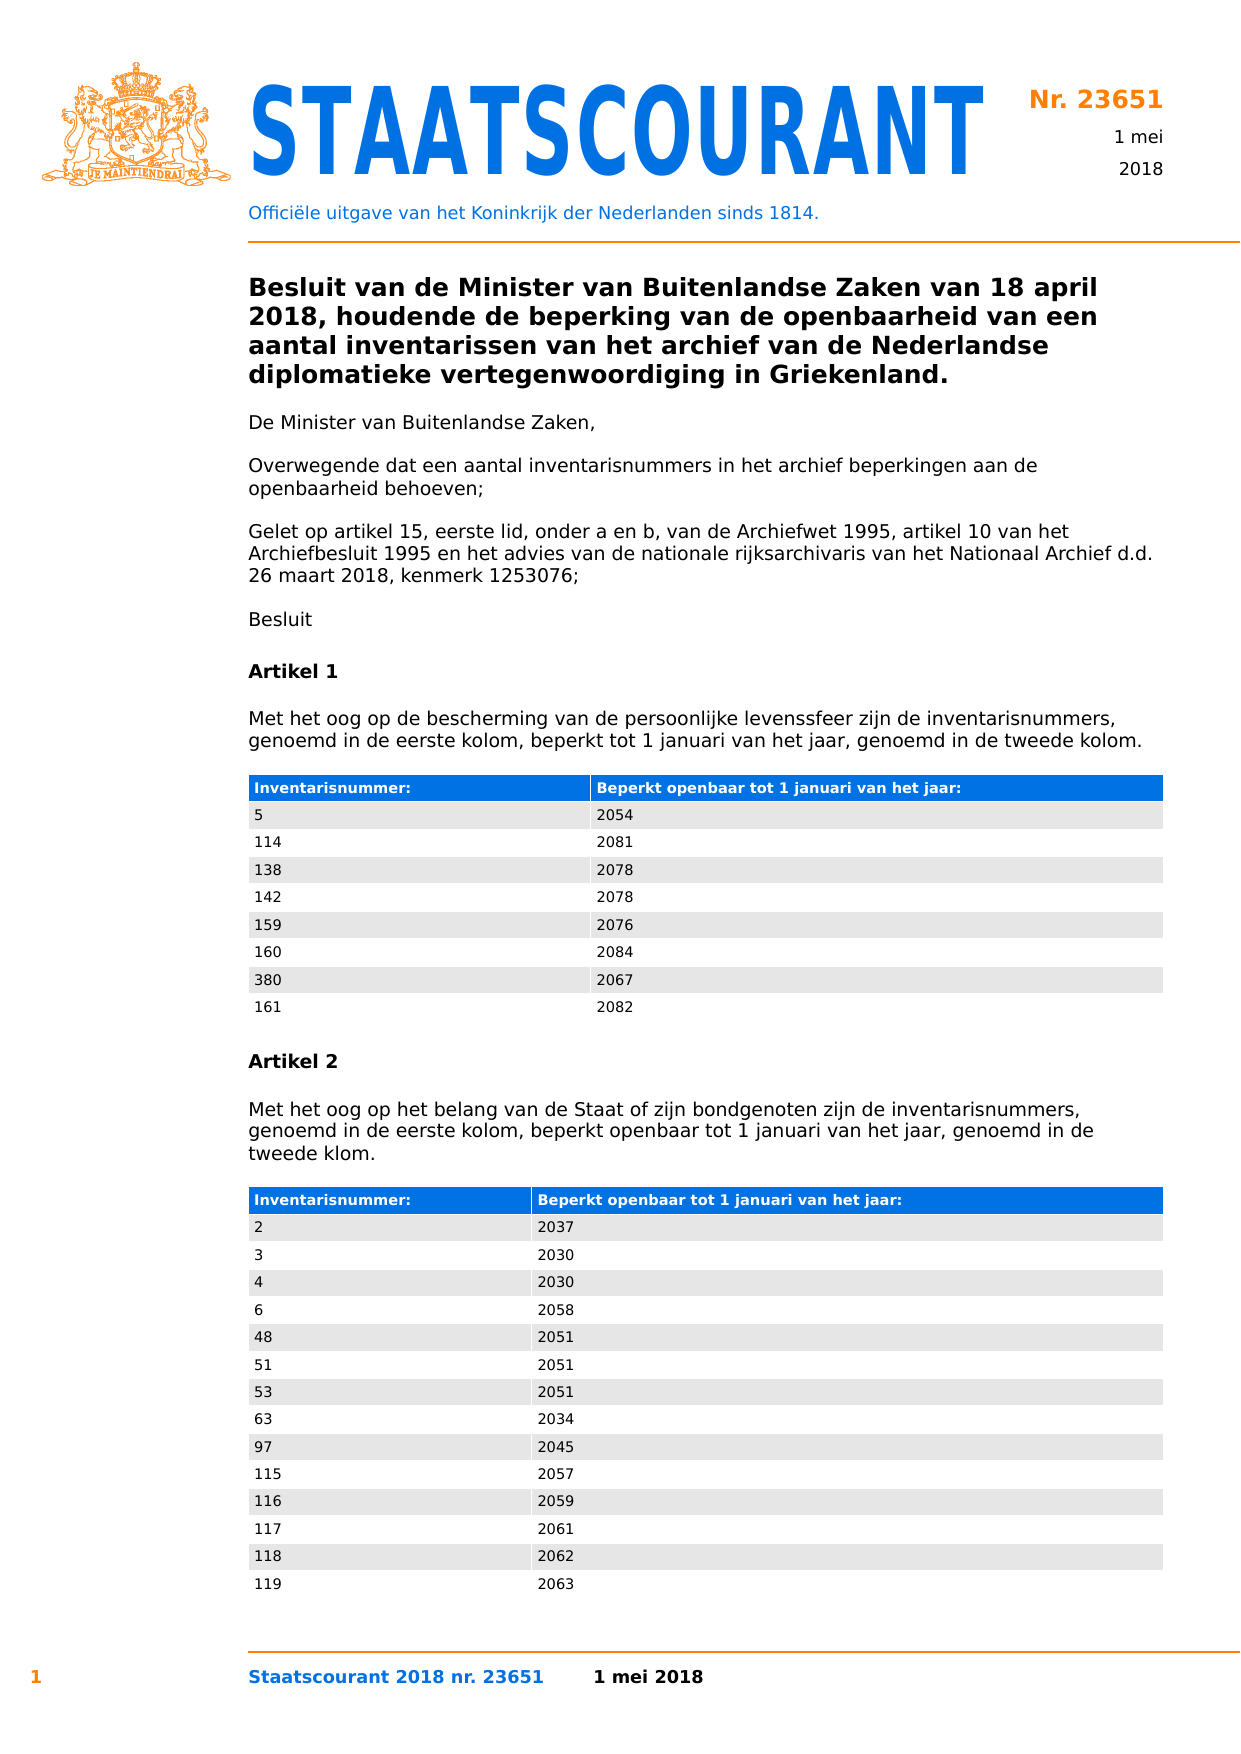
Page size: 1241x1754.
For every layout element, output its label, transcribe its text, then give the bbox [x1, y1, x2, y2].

table_cell 142 [249, 885, 590, 911]
table_cell 119 [249, 1571, 531, 1597]
table_cell 2051 [532, 1324, 1163, 1351]
table_cell 63 [249, 1406, 531, 1433]
table_cell 2058 [532, 1297, 1163, 1323]
table_header Inventarisnummer: [249, 775, 590, 801]
table_cell 118 [249, 1544, 531, 1570]
table_cell 380 [249, 967, 590, 993]
table_cell 2062 [532, 1544, 1163, 1570]
table_cell 2061 [532, 1516, 1163, 1542]
table_cell 160 [249, 939, 590, 966]
table_cell 161 [249, 994, 590, 1020]
table_cell 114 [249, 830, 590, 856]
subtitle Besluit van de Minister van Buitenlandse Zaken van 18 april 2018, houdende de beperking van de openbaarheid van een aantal inventarissen van het archief van de Nederlandse diplomatieke vertegenwoordiging in Griekenland. [248, 273, 1163, 390]
table_cell 2078 [591, 885, 1163, 911]
table_cell 2018 [998, 153, 1240, 203]
text Gelet op artikel 15, eerste lid, onder a en b, van de Archiefwet 1995, artikel 10 van het Archiefbesluit 1995 en het advies van de nationale rijksarchivaris van het Nationaal Archief d.d. 26 maart 2018, kenmerk 1253076; [248, 521, 1163, 587]
table_cell 2 [249, 1215, 531, 1241]
table_header Beperkt openbaar tot 1 januari van het jaar: [591, 775, 1163, 801]
table_cell 2030 [532, 1270, 1163, 1296]
text Met het oog op de bescherming van de persoonlijke levenssfeer zijn de inventarisnummers, genoemd in de eerste kolom, beperkt tot 1 januari van het jaar, genoemd in de tweede kolom. [248, 708, 1163, 752]
table_cell 2059 [532, 1489, 1163, 1515]
table_cell 2034 [532, 1406, 1163, 1433]
table_cell 6 [249, 1297, 531, 1323]
table_cell 117 [249, 1516, 531, 1542]
table_cell Officiële uitgave van het Koninkrijk der Nederlanden sinds 1814. [248, 203, 1240, 241]
table_cell 2078 [591, 857, 1163, 883]
table_cell 115 [249, 1461, 531, 1488]
table_cell 2084 [591, 939, 1163, 966]
table_cell 2051 [532, 1352, 1163, 1378]
table_cell 2054 [591, 802, 1163, 829]
table_header STAATSCOURANT [248, 62, 998, 203]
table_cell 138 [249, 857, 590, 883]
table_header Inventarisnummer: [249, 1187, 531, 1214]
table_cell 2051 [532, 1379, 1163, 1405]
text De Minister van Buitenlandse Zaken, [248, 412, 1163, 433]
table_cell 2082 [591, 994, 1163, 1020]
table_cell 2076 [591, 912, 1163, 938]
text Besluit [248, 609, 1163, 631]
picture [41, 62, 231, 186]
table_cell 53 [249, 1379, 531, 1405]
table_cell 48 [249, 1324, 531, 1351]
table_cell 5 [249, 802, 590, 829]
text Overwegende dat een aantal inventarisnummers in het archief beperkingen aan de openbaarheid behoeven; [248, 455, 1163, 499]
table_cell 2063 [532, 1571, 1163, 1597]
table_cell 2045 [532, 1434, 1163, 1460]
table_cell 3 [249, 1242, 531, 1268]
table_header Beperkt openbaar tot 1 januari van het jaar: [532, 1187, 1163, 1214]
table_cell 2057 [532, 1461, 1163, 1488]
table_cell 2081 [591, 830, 1163, 856]
table_cell 51 [249, 1352, 531, 1378]
text Met het oog op het belang van de Staat of zijn bondgenoten zijn de inventarisnummers, genoemd in de eerste kolom, beperkt openbaar tot 1 januari van het jaar, genoemd in de tweede klom. [248, 1098, 1163, 1164]
subtitle Artikel 2 [248, 1051, 1163, 1073]
table_header Nr. 23651 [998, 62, 1240, 121]
table_cell 159 [249, 912, 590, 938]
table_cell 2037 [532, 1215, 1163, 1241]
table_cell 1 mei [998, 121, 1240, 153]
table_header [25, 62, 248, 241]
table_cell 2067 [591, 967, 1163, 993]
table_cell 116 [249, 1489, 531, 1515]
table_cell 97 [249, 1434, 531, 1460]
table_cell 2030 [532, 1242, 1163, 1268]
table_cell 4 [249, 1270, 531, 1296]
subtitle Artikel 1 [248, 661, 1163, 683]
